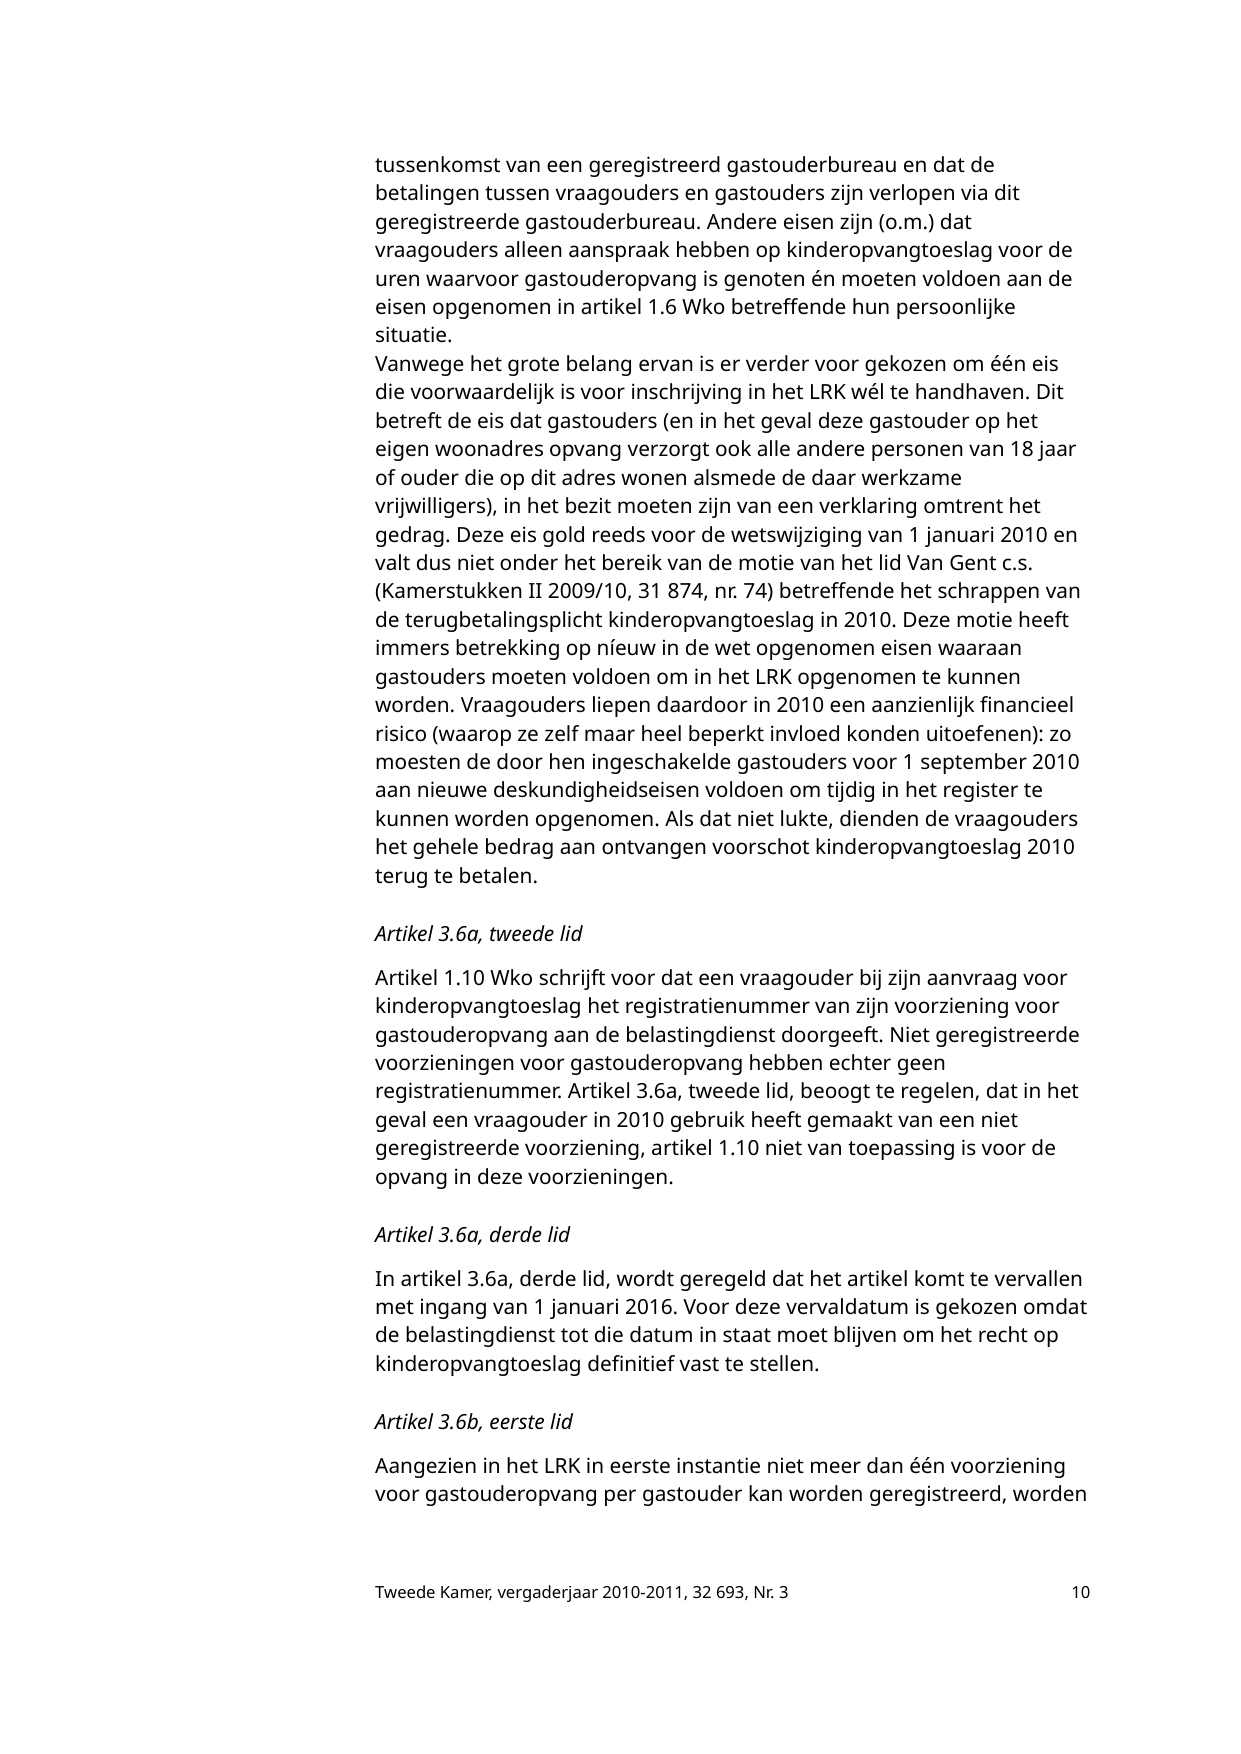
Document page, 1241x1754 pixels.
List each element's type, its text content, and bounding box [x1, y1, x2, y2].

text Artikel 3.6a, derde lid [375, 1220, 1090, 1249]
text In artikel 3.6a, derde lid, wordt geregeld dat het artikel komt te vervallen met ingang van 1 januari 2016. Voor deze vervaldatum is gekozen omdat de belastingdienst tot die datum in staat moet blijven om het recht op kinderopvangtoeslag definitief vast te stellen. [375, 1264, 1090, 1377]
text Artikel 1.10 Wko schrijft voor dat een vraagouder bij zijn aanvraag voor kinderopvangtoeslag het registratienummer van zijn voorziening voor gastouderopvang aan de belastingdienst doorgeeft. Niet geregistreerde voorzieningen voor gastouderopvang hebben echter geen registratienummer. Artikel 3.6a, tweede lid, beoogt te regelen, dat in het geval een vraagouder in 2010 gebruik heeft gemaakt van een niet geregistreerde voorziening, artikel 1.10 niet van toepassing is voor de opvang in deze voorzieningen. [375, 963, 1090, 1190]
text Artikel 3.6a, tweede lid [375, 919, 1090, 948]
text Aangezien in het LRK in eerste instantie niet meer dan één voorziening voor gastouderopvang per gastouder kan worden geregistreerd, worden [375, 1451, 1090, 1508]
text Artikel 3.6b, eerste lid [375, 1407, 1090, 1436]
text tussenkomst van een geregistreerd gastouderbureau en dat de betalingen tussen vraagouders en gastouders zijn verlopen via dit geregistreerde gastouderbureau. Andere eisen zijn (o.m.) dat vraagouders alleen aanspraak hebben op kinderopvangtoeslag voor de uren waarvoor gastouderopvang is genoten én moeten voldoen aan de eisen opgenomen in artikel 1.6 Wko betreffende hun persoonlijke situatie. [375, 150, 1090, 349]
text Vanwege het grote belang ervan is er verder voor gekozen om één eis die voorwaardelijk is voor inschrijving in het LRK wél te handhaven. Dit betreft de eis dat gastouders (en in het geval deze gastouder op het eigen woonadres opvang verzorgt ook alle andere personen van 18 jaar of ouder die op dit adres wonen alsmede de daar werkzame vrijwilligers), in het bezit moeten zijn van een verklaring omtrent het gedrag. Deze eis gold reeds voor de wetswijziging van 1 januari 2010 en valt dus niet onder het bereik van de motie van het lid Van Gent c.s. (Kamerstukken II 2009/10, 31 874, nr. 74) betreffende het schrappen van de terugbetalingsplicht kinderopvangtoeslag in 2010. Deze motie heeft immers betrekking op níeuw in de wet opgenomen eisen waaraan gastouders moeten voldoen om in het LRK opgenomen te kunnen worden. Vraagouders liepen daardoor in 2010 een aanzienlijk financieel risico (waarop ze zelf maar heel beperkt invloed konden uitoefenen): zo moesten de door hen ingeschakelde gastouders voor 1 september 2010 aan nieuwe deskundigheidseisen voldoen om tijdig in het register te kunnen worden opgenomen. Als dat niet lukte, dienden de vraagouders het gehele bedrag aan ontvangen voorschot kinderopvangtoeslag 2010 terug te betalen. [375, 349, 1090, 889]
